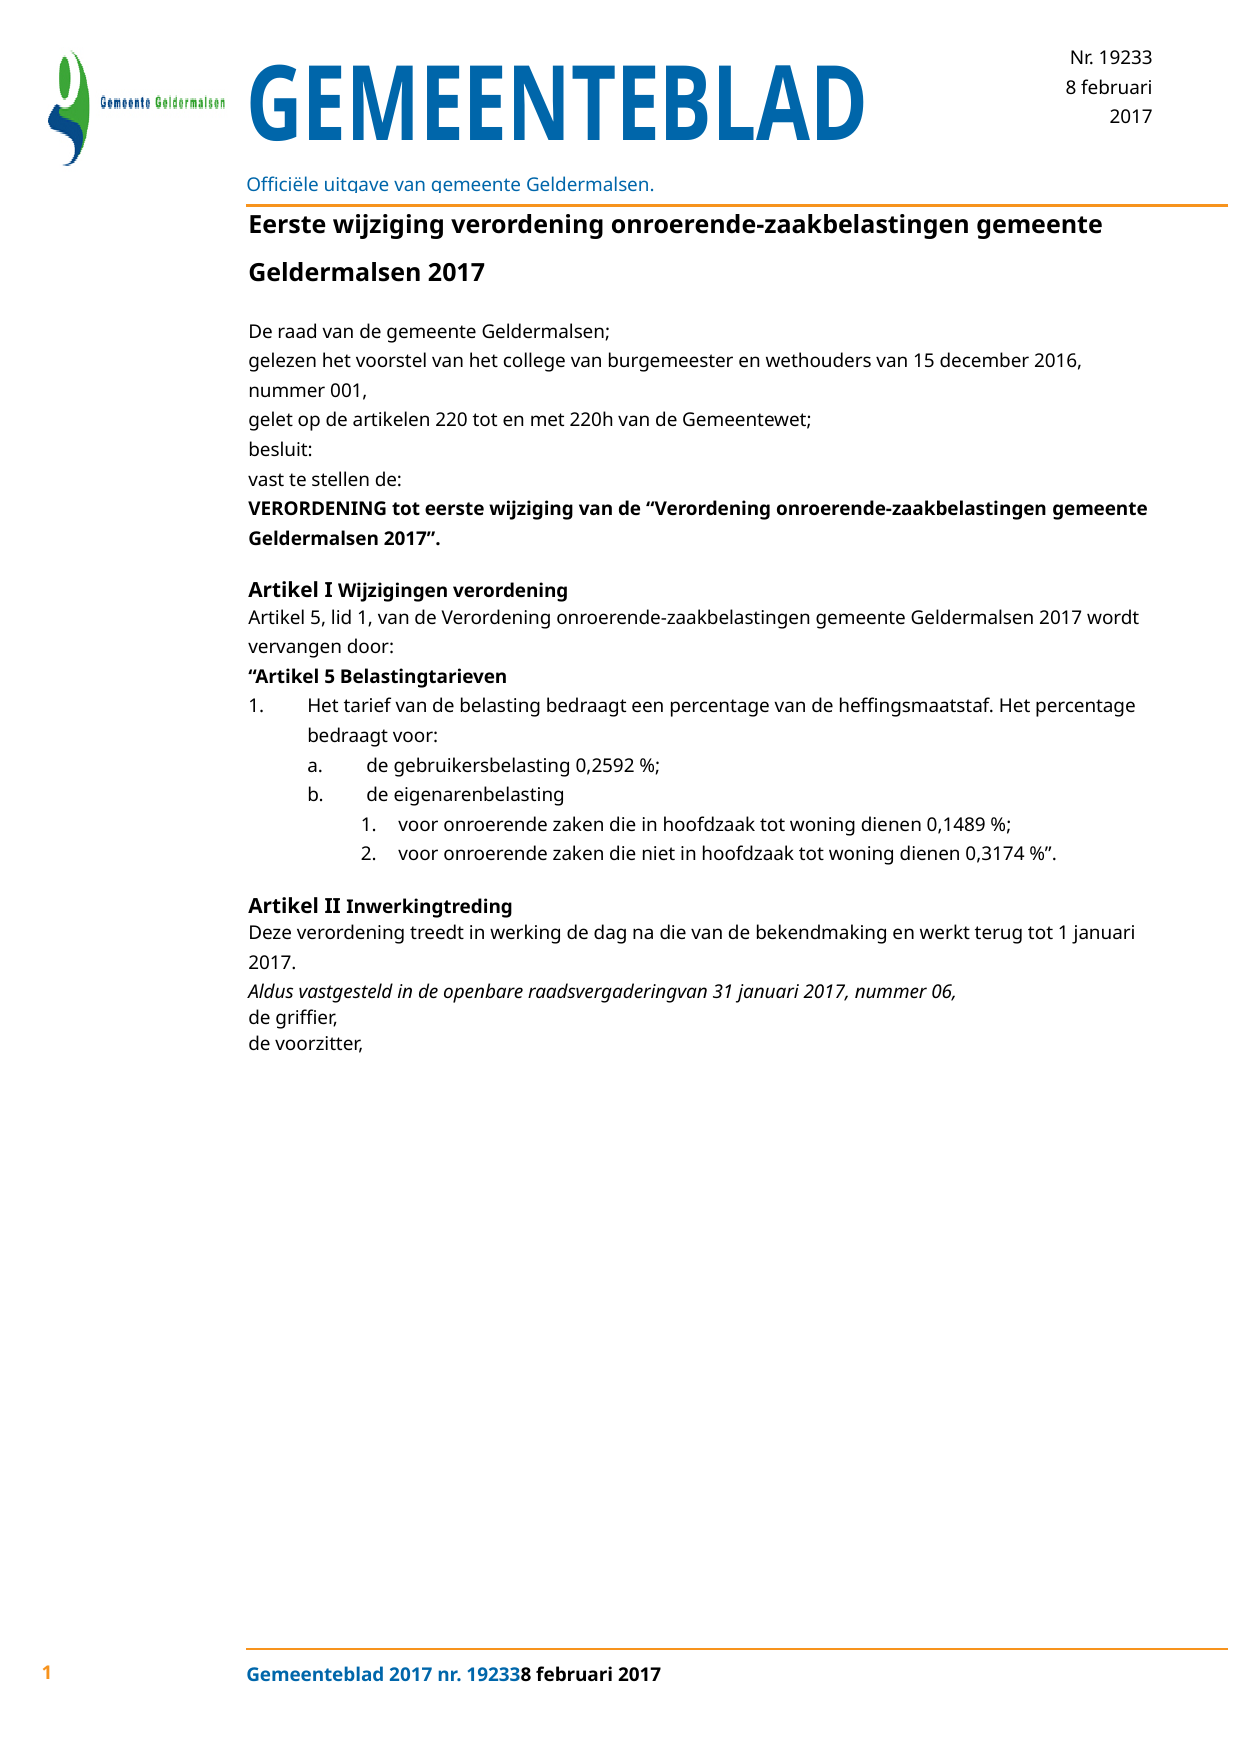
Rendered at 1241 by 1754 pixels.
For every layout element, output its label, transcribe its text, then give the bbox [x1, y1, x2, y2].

text De raad van de gemeente Geldermalsen; [248, 318, 1152, 344]
text gelet op de artikelen 220 tot en met 220h van de Gemeentewet; [248, 407, 1152, 432]
text Aldus vastgesteld in de openbare raadsvergaderingvan 31 januari 2017, nummer 06, [248, 978, 1152, 1004]
text Artikel 5, lid 1, van de Verordening onroerende-zaakbelastingen gemeente Geldermalsen 2017 wordt vervangen door: [248, 604, 1152, 659]
text Artikel I Wijzigingen verordening [248, 575, 1152, 604]
text Artikel II Inwerkingtreding [248, 891, 1152, 919]
list de gebruikersbelasting 0,2592 %; [307, 752, 1152, 777]
text Deze verordening treedt in werking de dag na die van de bekendmaking en werkt terug tot 1 januari 2017. [248, 919, 1152, 975]
text gelezen het voorstel van het college van burgemeester en wethouders van 15 december 2016, nummer 001, [248, 347, 1152, 403]
text de voorzitter, [248, 1030, 1152, 1056]
picture [41, 47, 231, 172]
text Eerste wijziging verordening onroerende-zaakbelastingen gemeente Geldermalsen 2017 [248, 207, 1152, 288]
text besluit: [248, 436, 1152, 462]
text vast te stellen de: [248, 466, 1152, 492]
list de eigenarenbelasting [307, 781, 1152, 807]
list voor onroerende zaken die in hoofdzaak tot woning dienen 0,1489 %; [361, 811, 1152, 837]
list voor onroerende zaken die niet in hoofdzaak tot woning dienen 0,3174 %”. [361, 841, 1152, 866]
text de griffier, [248, 1004, 1152, 1030]
list Het tarief van de belasting bedraagt een percentage van de heffingsmaatstaf. Het percentage bedraagt voor: [248, 693, 1152, 748]
text VERORDENING tot eerste wijziging van de “Verordening onroerende-zaakbelastingen gemeente Geldermalsen 2017”. [248, 495, 1152, 551]
text “Artikel 5 Belastingtarieven [248, 663, 1152, 689]
